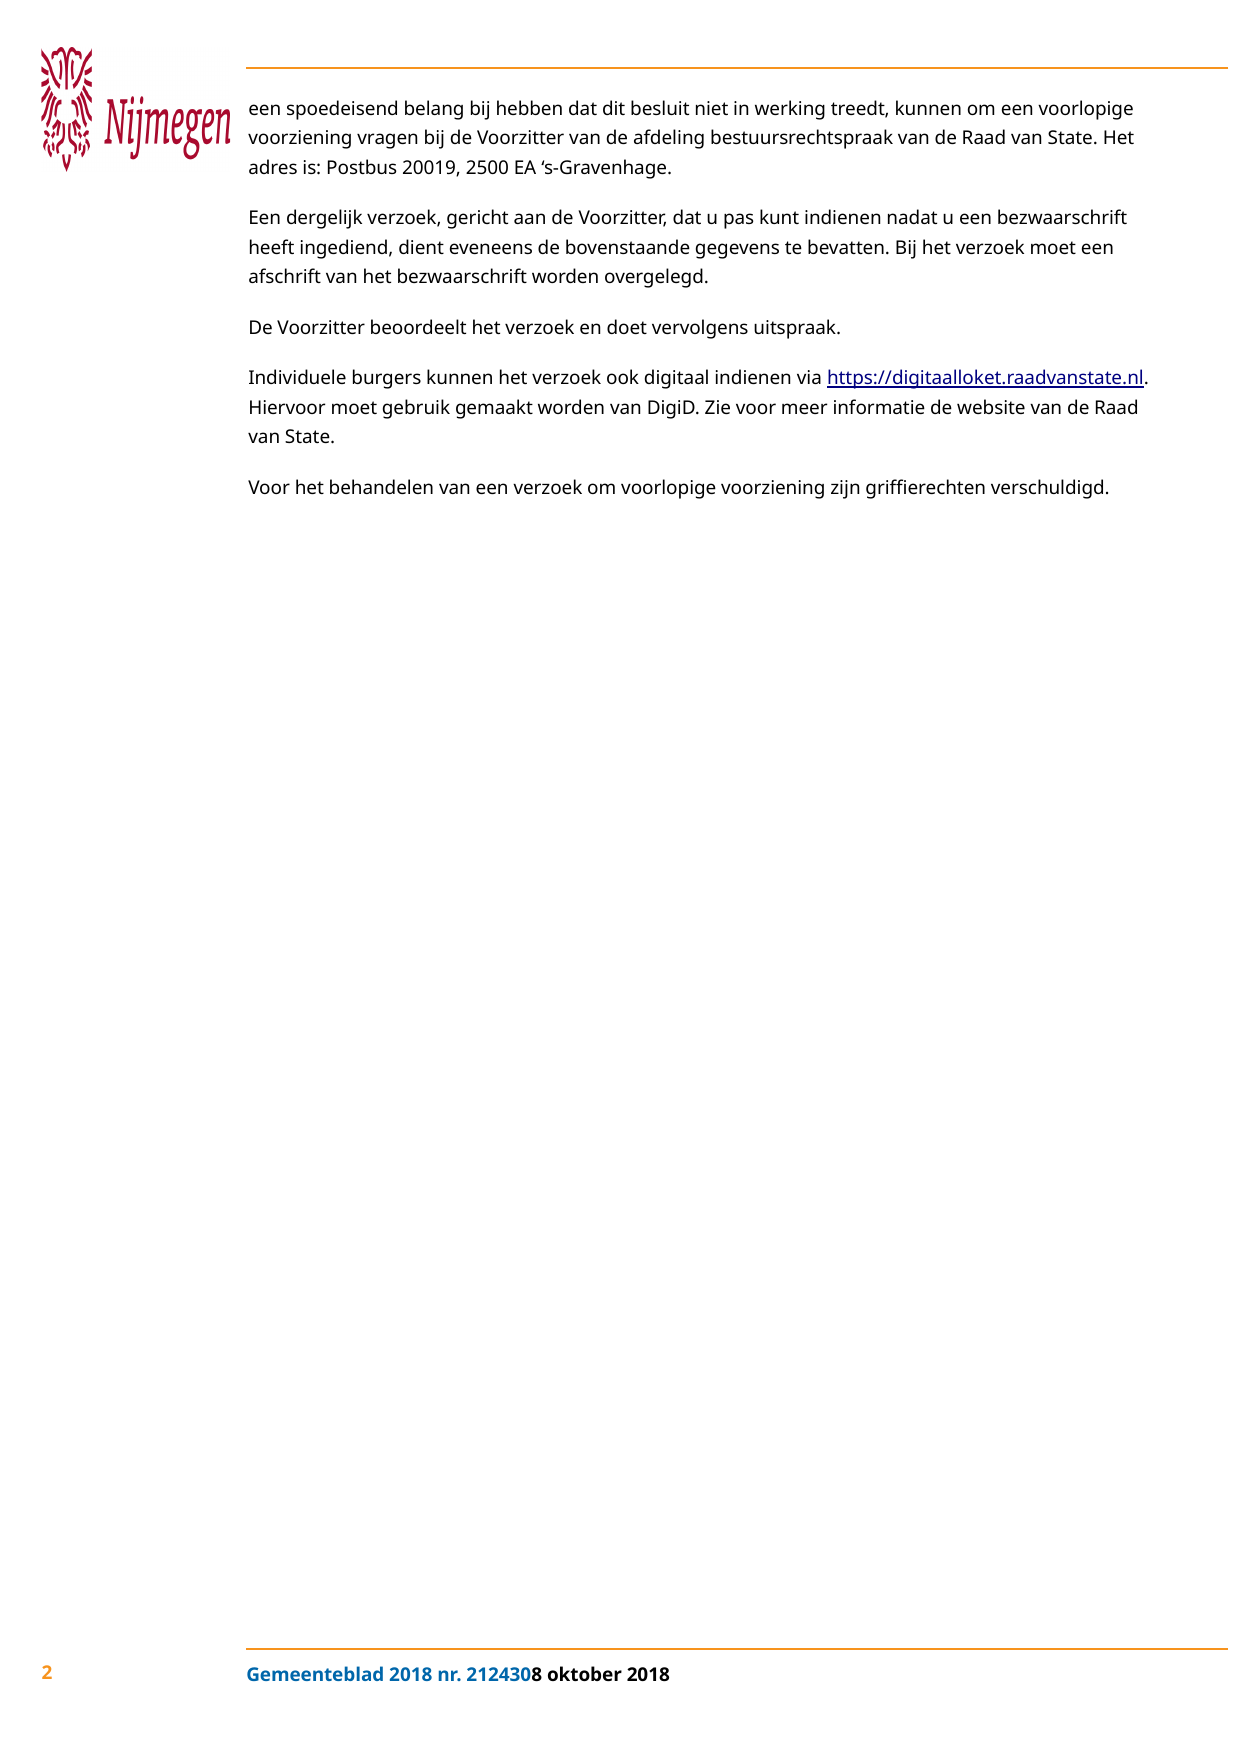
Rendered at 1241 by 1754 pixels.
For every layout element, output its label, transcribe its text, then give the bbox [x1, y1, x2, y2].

text Voor het behandelen van een verzoek om voorlopige voorziening zijn griffierechten verschuldigd. [248, 474, 1152, 500]
text De Voorzitter beoordeelt het verzoek en doet vervolgens uitspraak. [248, 314, 1152, 340]
text een spoedeisend belang bij hebben dat dit besluit niet in werking treedt, kunnen om een voorlopige voorziening vragen bij de Voorzitter van de afdeling bestuursrechtspraak van de Raad van State. Het adres is: Postbus 20019, 2500 EA ‘s-Gravenhage. [248, 95, 1152, 180]
text Een dergelijk verzoek, gericht aan de Voorzitter, dat u pas kunt indienen nadat u een bezwaarschrift heeft ingediend, dient eveneens de bovenstaande gegevens te bevatten. Bij het verzoek moet een afschrift van het bezwaarschrift worden overgelegd. [248, 204, 1152, 289]
picture [41, 47, 231, 172]
text Individuele burgers kunnen het verzoek ook digitaal indienen via https://digitaalloket.raadvanstate.nl. Hiervoor moet gebruik gemaakt worden van DigiD. Zie voor meer informatie de website van de Raad van State. [248, 364, 1152, 449]
